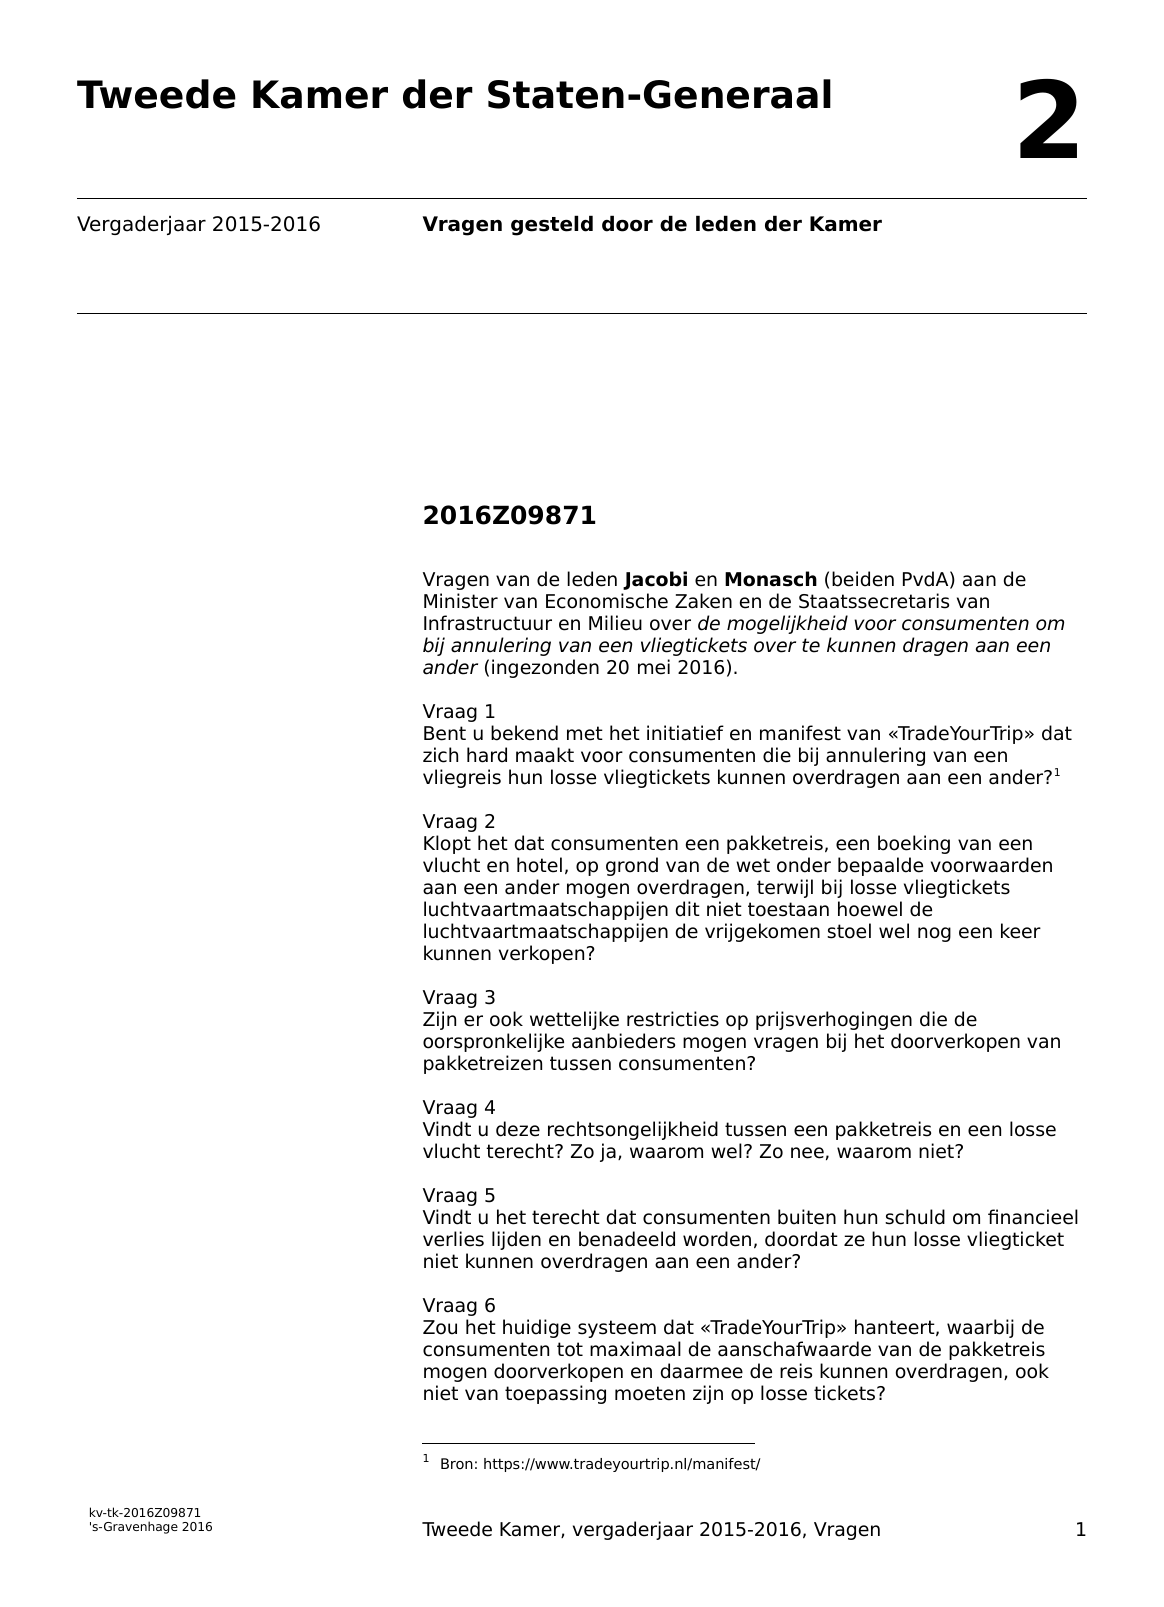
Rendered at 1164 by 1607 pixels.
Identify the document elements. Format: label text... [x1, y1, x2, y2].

table_cell Vragen gesteld door de leden der Kamer [422, 199, 1087, 313]
text 2016Z09871 [422, 501, 1087, 531]
text Zijn er ook wettelijke restricties op prijsverhogingen die de oorspronkelijke aanbieders mogen vragen bij het doorverkopen van pakketreizen tussen consumenten? [422, 1009, 1087, 1075]
text Zou het huidige systeem dat «TradeYourTrip» hanteert, waarbij de consumenten tot maximaal de aanschafwaarde van de pakketreis mogen doorverkopen en daarmee de reis kunnen overdragen, ook niet van toepassing moeten zijn op losse tickets? [422, 1317, 1087, 1405]
table_header Tweede Kamer der Staten-Generaal [77, 59, 886, 198]
text Vindt u het terecht dat consumenten buiten hun schuld om financieel verlies lijden en benadeeld worden, doordat ze hun losse vliegticket niet kunnen overdragen aan een ander? [422, 1207, 1087, 1273]
text Bent u bekend met het initiatief en manifest van «TradeYourTrip» dat zich hard maakt voor consumenten die bij annulering van een vliegreis hun losse vliegtickets kunnen overdragen aan een ander? [422, 723, 1087, 789]
text Vraag 6 [422, 1295, 1087, 1317]
text 's-Gravenhage 2016 [88, 1520, 323, 1534]
text Vragen van de leden Jacobi en Monasch (beiden PvdA) aan de Minister van Economische Zaken en de Staatssecretaris van Infrastructuur en Milieu over de mogelijkheid voor consumenten om bij annulering van een vliegtickets over te kunnen dragen aan een ander (ingezonden 20 mei 2016). [422, 569, 1087, 679]
table_header 2 [886, 59, 1087, 198]
text Vraag 2 [422, 811, 1087, 833]
text kv-tk-2016Z09871 [88, 1506, 323, 1520]
text Vindt u deze rechtsongelijkheid tussen een pakketreis en een losse vlucht terecht? Zo ja, waarom wel? Zo nee, waarom niet? [422, 1119, 1087, 1163]
text Vraag 5 [422, 1185, 1087, 1207]
text Vraag 3 [422, 987, 1087, 1009]
table_cell Vergaderjaar 2015-2016 [77, 199, 422, 313]
text Vraag 1 [422, 701, 1087, 723]
text Vraag 4 [422, 1097, 1087, 1119]
text Klopt het dat consumenten een pakketreis, een boeking van een vlucht en hotel, op grond van de wet onder bepaalde voorwaarden aan een ander mogen overdragen, terwijl bij losse vliegtickets luchtvaartmaatschappijen dit niet toestaan hoewel de luchtvaartmaatschappijen de vrijgekomen stoel wel nog een keer kunnen verkopen? [422, 833, 1087, 965]
text Bron: https://www.tradeyourtrip.nl/manifest/ [422, 1452, 1087, 1474]
